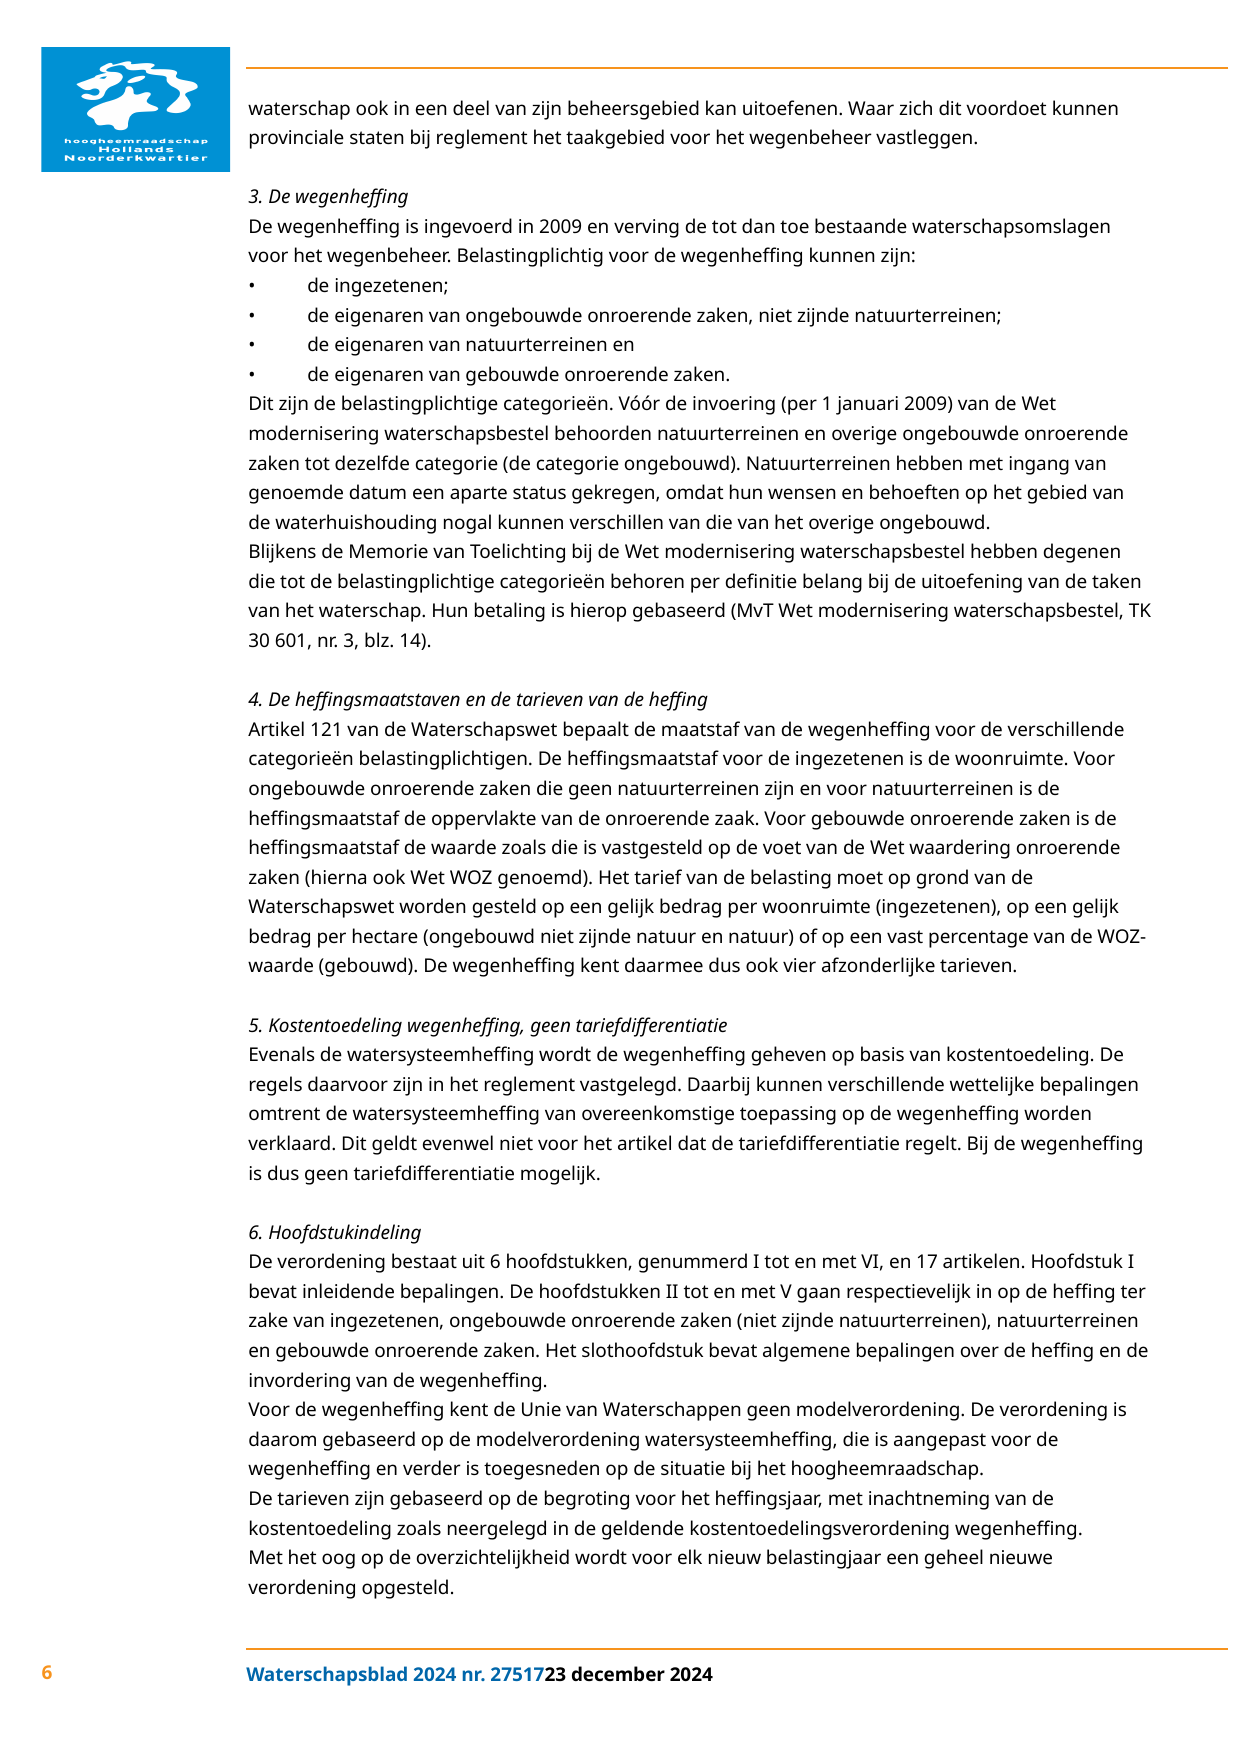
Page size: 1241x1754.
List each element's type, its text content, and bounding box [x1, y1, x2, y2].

list de eigenaren van natuurterreinen en [248, 331, 1152, 357]
picture [118, 62, 197, 112]
picture [78, 64, 122, 99]
text 6. Hoofdstukindeling [248, 1219, 1152, 1245]
text Blijkens de Memorie van Toelichting bij de Wet modernisering waterschapsbestel hebben degenen die tot de belastingplichtige categorieën behoren per definitie belang bij de uitoefening van de taken van het waterschap. Hun betaling is hierop gebaseerd (MvT Wet modernisering waterschapsbestel, TK 30 601, nr. 3, blz. 14). [248, 538, 1152, 653]
picture [88, 87, 157, 130]
text De verordening bestaat uit 6 hoofdstukken, genummerd I tot en met VI, en 17 artikelen. Hoofdstuk I bevat inleidende bepalingen. De hoofdstukken II tot en met V gaan respectievelijk in op de heffing ter zake van ingezetenen, ongebouwde onroerende zaken (niet zijnde natuurterreinen), natuurterreinen en gebouwde onroerende zaken. Het slothoofdstuk bevat algemene bepalingen over de heffing en de invordering van de wegenheffing. [248, 1248, 1152, 1393]
text Met het oog op de overzichtelijkheid wordt voor elk nieuw belastingjaar een geheel nieuwe verordening opgesteld. [248, 1544, 1152, 1600]
list de eigenaren van gebouwde onroerende zaken. [248, 361, 1152, 387]
picture [129, 76, 144, 82]
text De wegenheffing is ingevoerd in 2009 en verving de tot dan toe bestaande waterschapsomslagen voor het wegenbeheer. Belastingplichtig voor de wegenheffing kunnen zijn: [248, 213, 1152, 268]
list de eigenaren van ongebouwde onroerende zaken, niet zijnde natuurterreinen; [248, 302, 1152, 328]
list de ingezetenen; [248, 272, 1152, 298]
text Dit zijn de belastingplichtige categorieën. Vóór de invoering (per 1 januari 2009) van de Wet modernisering waterschapsbestel behoorden natuurterreinen en overige ongebouwde onroerende zaken tot dezelfde categorie (de categorie ongebouwd). Natuurterreinen hebben met ingang van genoemde datum een aparte status gekregen, omdat hun wensen en behoeften op het gebied van de waterhuishouding nogal kunnen verschillen van die van het overige ongebouwd. [248, 391, 1152, 535]
text 4. De heffingsmaatstaven en de tarieven van de heffing [248, 686, 1152, 712]
text Voor de wegenheffing kent de Unie van Waterschappen geen modelverordening. De verordening is daarom gebaseerd op de modelverordening watersysteemheffing, die is aangepast voor de wegenheffing en verder is toegesneden op de situatie bij het hoogheemraadschap. [248, 1396, 1152, 1481]
text Evenals de watersysteemheffing wordt de wegenheffing geheven op basis van kostentoedeling. De regels daarvoor zijn in het reglement vastgelegd. Daarbij kunnen verschillende wettelijke bepalingen omtrent de watersysteemheffing van overeenkomstige toepassing op de wegenheffing worden verklaard. Dit geldt evenwel niet voor het artikel dat de tariefdifferentiatie regelt. Bij de wegenheffing is dus geen tariefdifferentiatie mogelijk. [248, 1041, 1152, 1186]
text 3. De wegenheffing [248, 183, 1152, 209]
text 5. Kostentoedeling wegenheffing, geen tariefdifferentiatie [248, 1012, 1152, 1038]
text De tarieven zijn gebaseerd op de begroting voor het heffingsjaar, met inachtneming van de kostentoedeling zoals neergelegd in de geldende kostentoedelingsverordening wegenheffing. [248, 1485, 1152, 1541]
text Artikel 121 van de Waterschapswet bepaalt de maatstaf van de wegenheffing voor de verschillende categorieën belastingplichtigen. De heffingsmaatstaf voor de ingezetenen is de woonruimte. Voor ongebouwde onroerende zaken die geen natuurterreinen zijn en voor natuurterreinen is de heffingsmaatstaf de oppervlakte van de onroerende zaak. Voor gebouwde onroerende zaken is de heffingsmaatstaf de waarde zoals die is vastgesteld op de voet van de Wet waardering onroerende zaken (hierna ook Wet WOZ genoemd). Het tarief van de belasting moet op grond van de Waterschapswet worden gesteld op een gelijk bedrag per woonruimte (ingezetenen), op een gelijk bedrag per hectare (ongebouwd niet zijnde natuur en natuur) of op een vast percentage van de WOZ-waarde (gebouwd). De wegenheffing kent daarmee dus ook vier afzonderlijke tarieven. [248, 716, 1152, 978]
text waterschap ook in een deel van zijn beheersgebied kan uitoefenen. Waar zich dit voordoet kunnen provinciale staten bij reglement het taakgebied voor het wegenbeheer vastleggen. [248, 95, 1152, 150]
